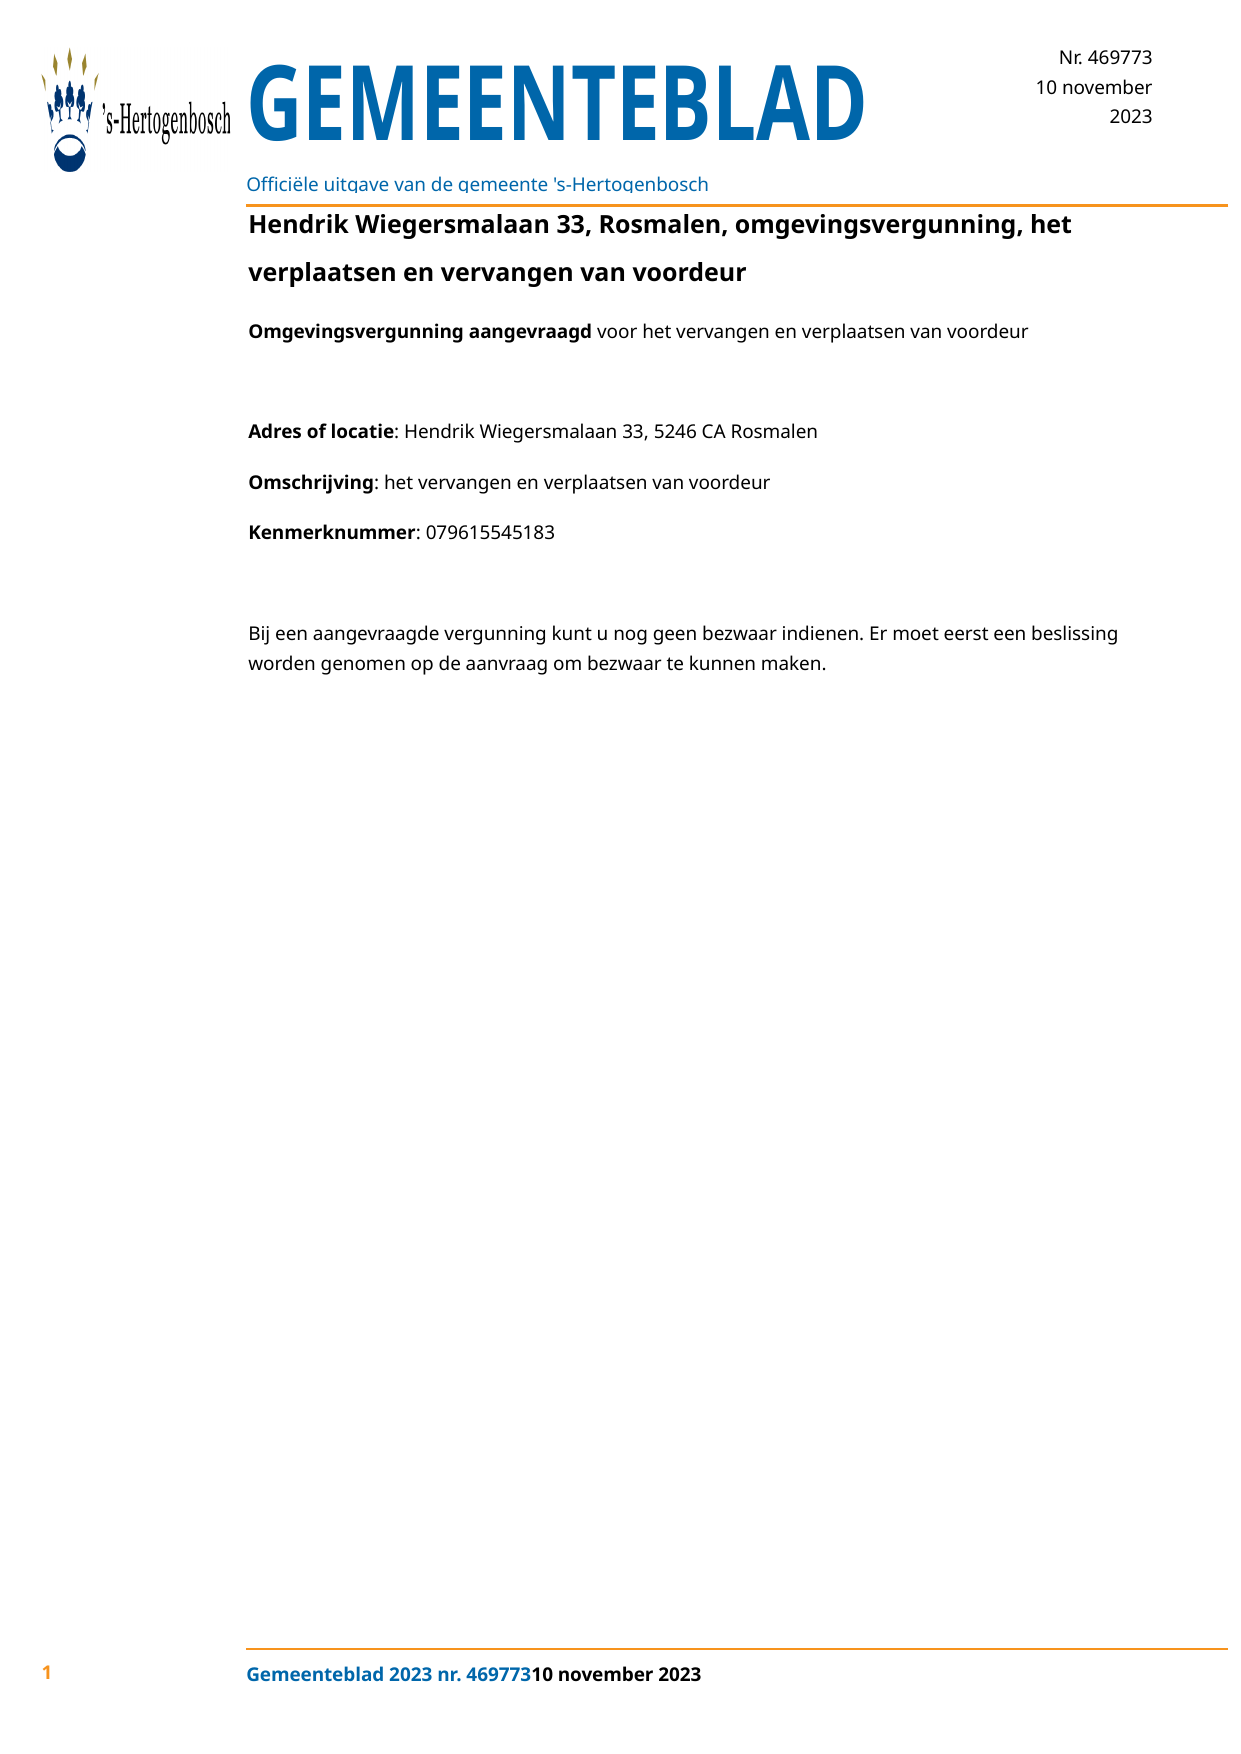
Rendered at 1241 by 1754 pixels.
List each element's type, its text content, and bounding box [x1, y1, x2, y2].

text Omgevingsvergunning aangevraagd voor het vervangen en verplaatsen van voordeur [248, 318, 1152, 344]
text Bij een aangevraagde vergunning kunt u nog geen bezwaar indienen. Er moet eerst een beslissing worden genomen op de aanvraag om bezwaar te kunnen maken. [248, 620, 1152, 676]
text Adres of locatie: Hendrik Wiegersmalaan 33, 5246 CA Rosmalen [248, 419, 1152, 444]
text Hendrik Wiegersmalaan 33, Rosmalen, omgevingsvergunning, het verplaatsen en vervangen van voordeur [248, 207, 1152, 288]
text Omschrijving: het vervangen en verplaatsen van voordeur [248, 469, 1152, 495]
text Kenmerknummer: 079615545183 [248, 519, 1152, 545]
picture [41, 47, 231, 172]
